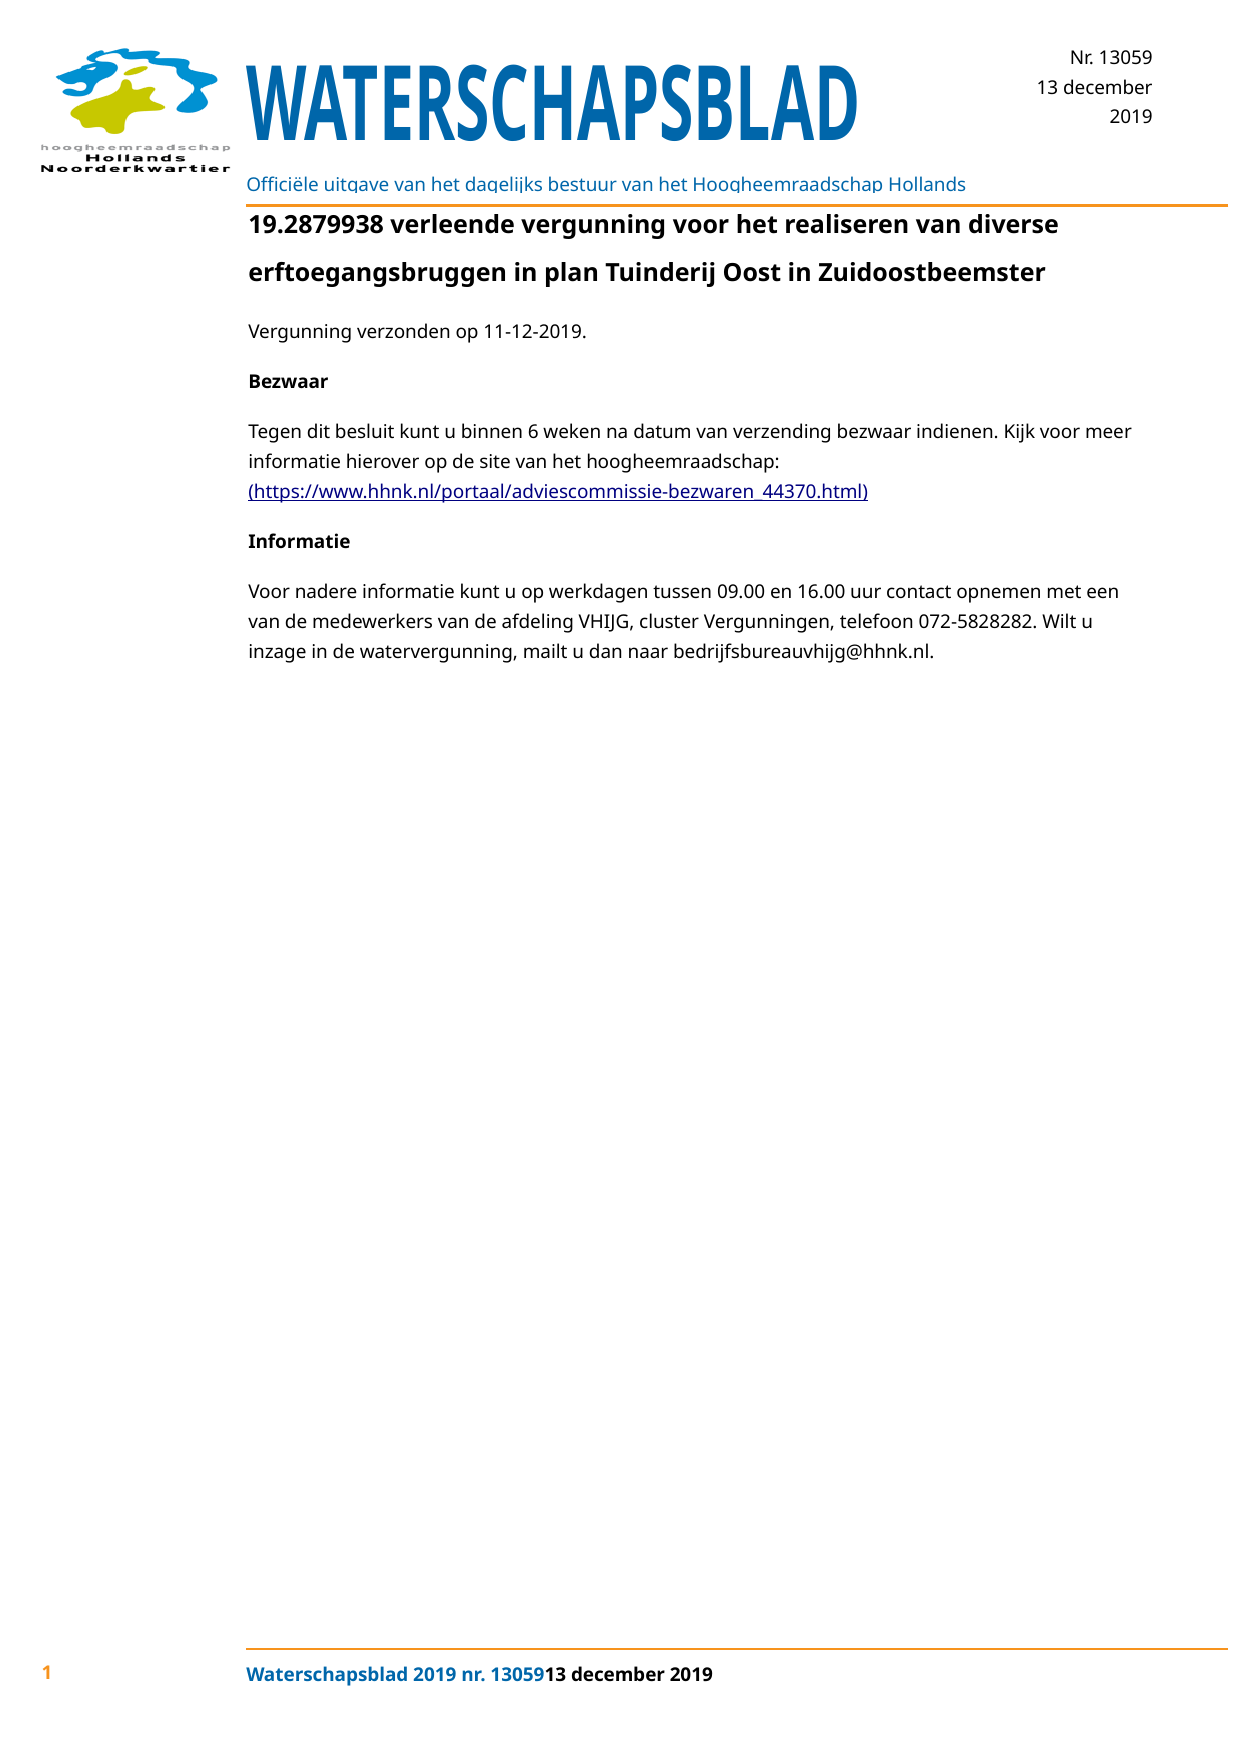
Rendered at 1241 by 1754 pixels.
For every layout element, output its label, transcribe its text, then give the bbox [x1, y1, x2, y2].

picture [41, 47, 231, 172]
text Voor nadere informatie kunt u op werkdagen tussen 09.00 en 16.00 uur contact opnemen met een van de medewerkers van de afdeling VHIJG, cluster Vergunningen, telefoon 072-5828282. Wilt u inzage in de watervergunning, mailt u dan naar bedrijfsbureauvhijg@hhnk.nl. [248, 579, 1152, 664]
text 19.2879938 verleende vergunning voor het realiseren van diverse erftoegangsbruggen in plan Tuinderij Oost in Zuidoostbeemster [248, 207, 1152, 288]
text Tegen dit besluit kunt u binnen 6 weken na datum van verzending bezwaar indienen. Kijk voor meer informatie hierover op de site van het hoogheemraadschap: (https://www.hhnk.nl/portaal/adviescommissie-bezwaren_44370.html) [248, 419, 1152, 504]
text Vergunning verzonden op 11-12-2019. [248, 318, 1152, 344]
text Informatie [248, 528, 1152, 554]
text Bezwaar [248, 368, 1152, 394]
